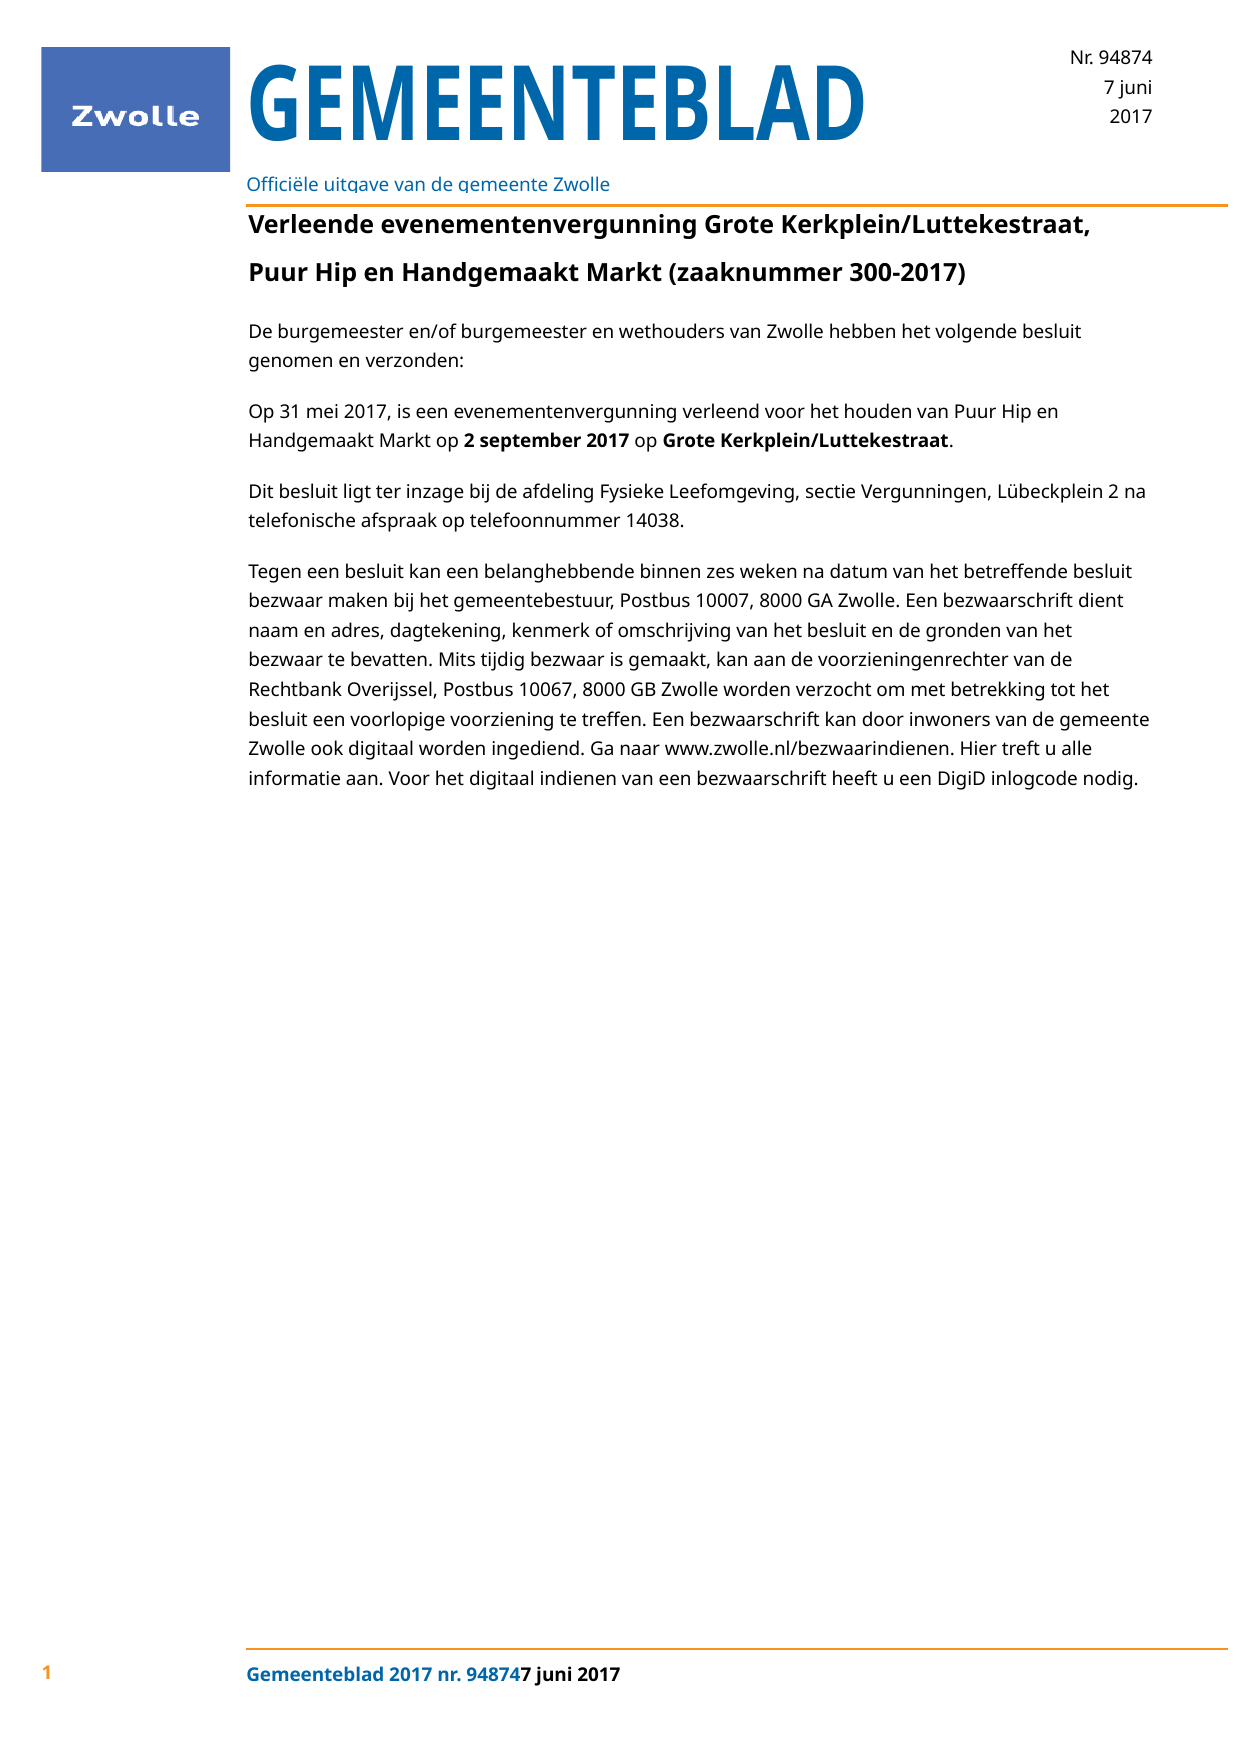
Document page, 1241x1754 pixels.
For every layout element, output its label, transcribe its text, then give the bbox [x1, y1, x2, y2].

text De burgemeester en/of burgemeester en wethouders van Zwolle hebben het volgende besluit genomen en verzonden: [248, 318, 1152, 373]
text Dit besluit ligt ter inzage bij de afdeling Fysieke Leefomgeving, sectie Vergunningen, Lübeckplein 2 na telefonische afspraak op telefoonnummer 14038. [248, 478, 1152, 533]
picture [41, 47, 231, 172]
text Verleende evenementenvergunning Grote Kerkplein/Luttekestraat, Puur Hip en Handgemaakt Markt (zaaknummer 300-2017) [248, 207, 1152, 288]
text Op 31 mei 2017, is een evenementenvergunning verleend voor het houden van Puur Hip en Handgemaakt Markt op 2 september 2017 op Grote Kerkplein/Luttekestraat. [248, 398, 1152, 453]
text Tegen een besluit kan een belanghebbende binnen zes weken na datum van het betreffende besluit bezwaar maken bij het gemeentebestuur, Postbus 10007, 8000 GA Zwolle. Een bezwaarschrift dient naam en adres, dagtekening, kenmerk of omschrijving van het besluit en de gronden van het bezwaar te bevatten. Mits tijdig bezwaar is gemaakt, kan aan de voorzieningenrechter van de Rechtbank Overijssel, Postbus 10067, 8000 GB Zwolle worden verzocht om met betrekking tot het besluit een voorlopige voorziening te treffen. Een bezwaarschrift kan door inwoners van de gemeente Zwolle ook digitaal worden ingediend. Ga naar www.zwolle.nl/bezwaarindienen. Hier treft u alle informatie aan. Voor het digitaal indienen van een bezwaarschrift heeft u een DigiD inlogcode nodig. [248, 558, 1152, 791]
